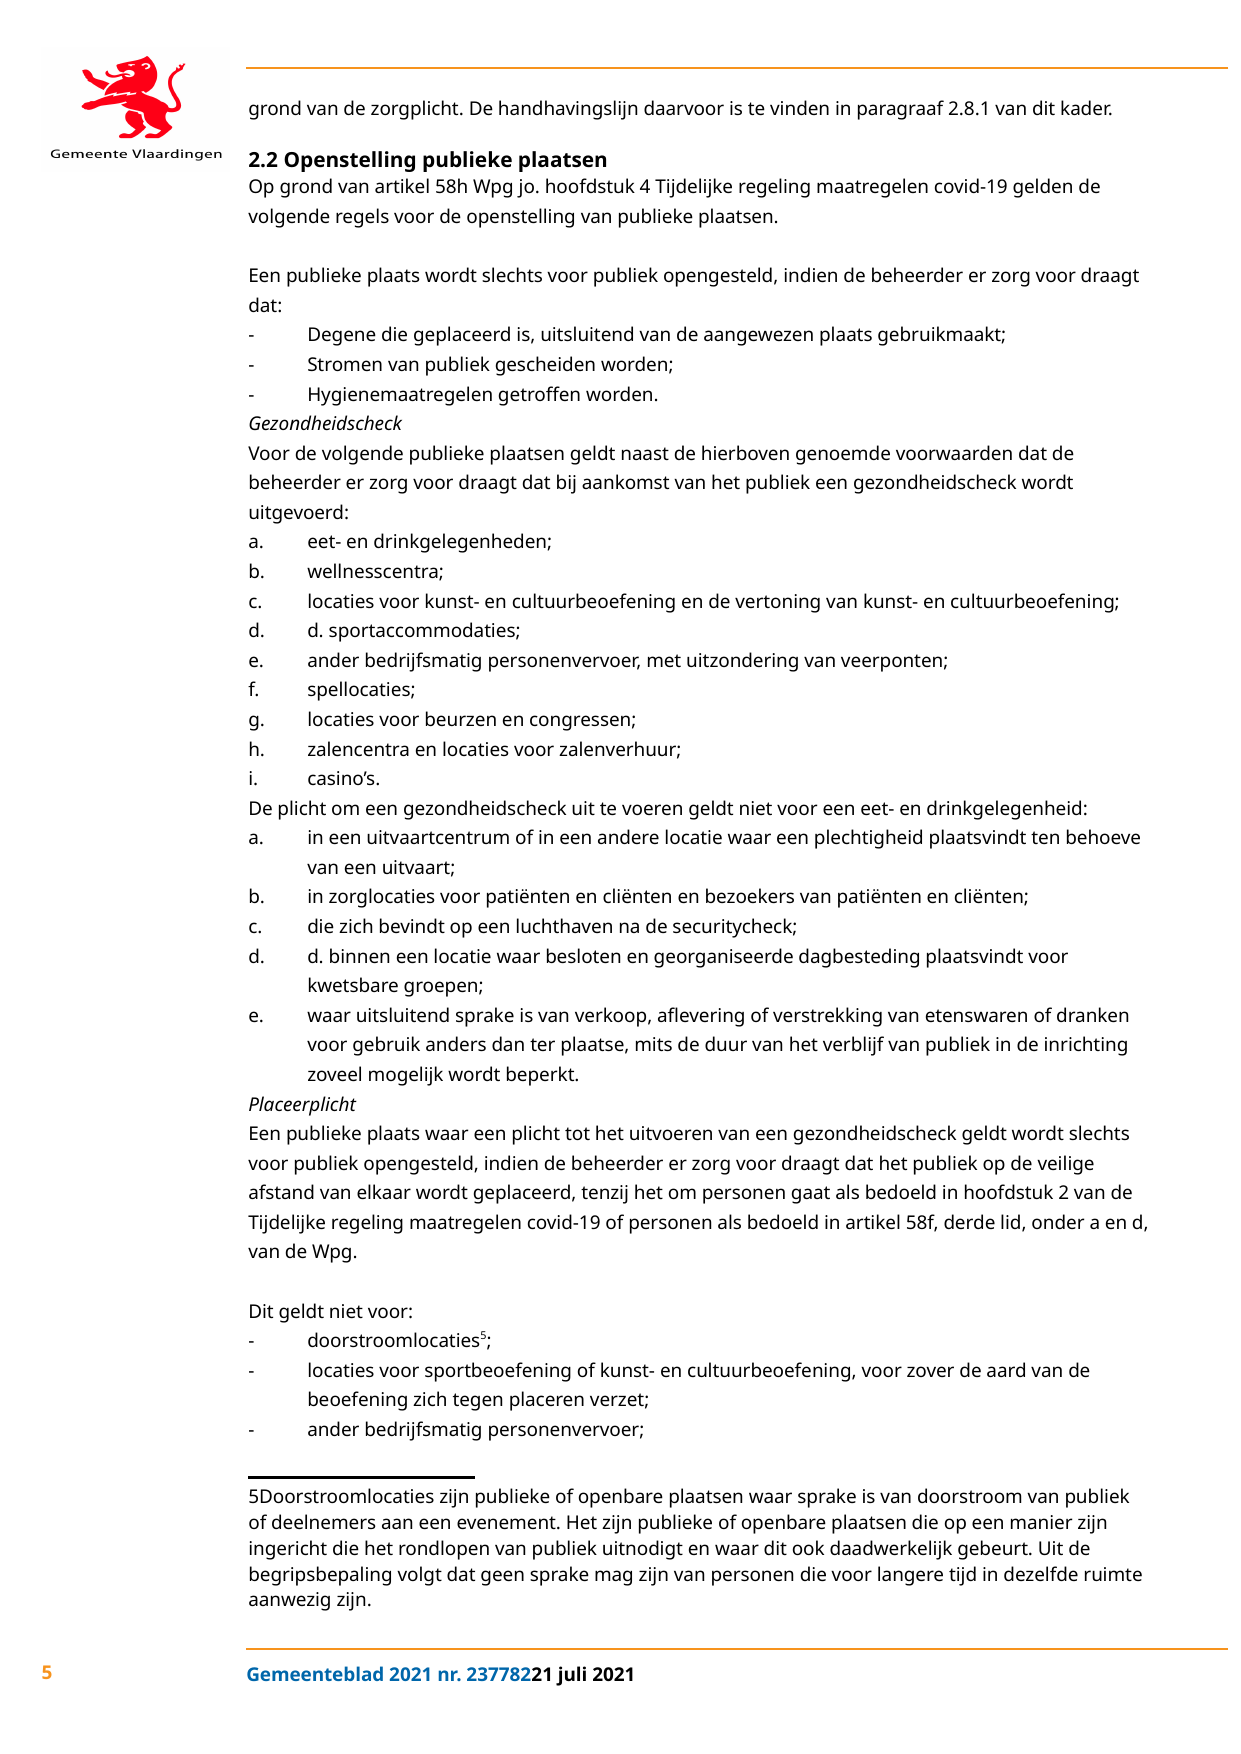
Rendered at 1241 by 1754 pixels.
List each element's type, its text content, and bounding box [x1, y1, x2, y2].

list in zorglocaties voor patiënten en cliënten en bezoekers van patiënten en cliënten; [248, 884, 1152, 909]
list casino’s. [248, 765, 1152, 791]
list locaties voor beurzen en congressen; [248, 706, 1152, 732]
list Hygienemaatregelen getroffen worden. [248, 381, 1152, 406]
list spellocaties; [248, 677, 1152, 702]
text Dit geldt niet voor: [248, 1298, 1152, 1323]
text De plicht om een gezondheidscheck uit te voeren geldt niet voor een eet- en drinkgelegenheid: [248, 795, 1152, 821]
list in een uitvaartcentrum of in een andere locatie waar een plechtigheid plaatsvindt ten behoeve van een uitvaart; [248, 824, 1152, 880]
list zalencentra en locaties voor zalenverhuur; [248, 736, 1152, 761]
text Een publieke plaats waar een plicht tot het uitvoeren van een gezondheidscheck geldt wordt slechts voor publiek opengesteld, indien de beheerder er zorg voor draagt dat het publiek op de veilige afstand van elkaar wordt geplaceerd, tenzij het om personen gaat als bedoeld in hoofdstuk 2 van de Tijdelijke regeling maatregelen covid-19 of personen als bedoeld in artikel 58f, derde lid, onder a en d, van de Wpg. [248, 1120, 1152, 1264]
list ander bedrijfsmatig personenvervoer; [248, 1416, 1152, 1442]
list d. binnen een locatie waar besloten en georganiseerde dagbesteding plaatsvindt voor kwetsbare groepen; [248, 943, 1152, 998]
list waar uitsluitend sprake is van verkoop, aflevering of verstrekking van etenswaren of dranken voor gebruik anders dan ter plaatse, mits de duur van het verblijf van publiek in de inrichting zoveel mogelijk wordt beperkt. [248, 1002, 1152, 1087]
list Degene die geplaceerd is, uitsluitend van de aangewezen plaats gebruikmaakt; [248, 322, 1152, 347]
list locaties voor kunst- en cultuurbeoefening en de vertoning van kunst- en cultuurbeoefening; [248, 588, 1152, 613]
text Op grond van artikel 58h Wpg jo. hoofdstuk 4 Tijdelijke regeling maatregelen covid-19 gelden de volgende regels voor de openstelling van publieke plaatsen. [248, 174, 1152, 229]
list die zich bevindt op een luchthaven na de securitycheck; [248, 913, 1152, 939]
list Stromen van publiek gescheiden worden; [248, 351, 1152, 377]
text Gezondheidscheck [248, 410, 1152, 436]
list locaties voor sportbeoefening of kunst- en cultuurbeoefening, voor zover de aard van de beoefening zich tegen placeren verzet; [248, 1357, 1152, 1412]
list doorstroomlocaties; [248, 1327, 1152, 1353]
text grond van de zorgplicht. De handhavingslijn daarvoor is te vinden in paragraaf 2.8.1 van dit kader. [248, 95, 1152, 121]
list wellnesscentra; [248, 558, 1152, 584]
text 2.2 Openstelling publieke plaatsen [248, 145, 1152, 174]
list d. sportaccommodaties; [248, 617, 1152, 643]
text Voor de volgende publieke plaatsen geldt naast de hierboven genoemde voorwaarden dat de beheerder er zorg voor draagt dat bij aankomst van het publiek een gezondheidscheck wordt uitgevoerd: [248, 440, 1152, 525]
list Doorstroomlocaties zijn publieke of openbare plaatsen waar sprake is van doorstroom van publiek of deelnemers aan een evenement. Het zijn publieke of openbare plaatsen die op een manier zijn ingericht die het rondlopen van publiek uitnodigt en waar dit ook daadwerkelijk gebeurt. Uit de begripsbepaling volgt dat geen sprake mag zijn van personen die voor langere tijd in dezelfde ruimte aanwezig zijn. [248, 1483, 1152, 1612]
list eet- en drinkgelegenheden; [248, 529, 1152, 554]
text Placeerplicht [248, 1091, 1152, 1116]
text Een publieke plaats wordt slechts voor publiek opengesteld, indien de beheerder er zorg voor draagt dat: [248, 262, 1152, 318]
picture [41, 47, 231, 172]
list ander bedrijfsmatig personenvervoer, met uitzondering van veerponten; [248, 647, 1152, 673]
